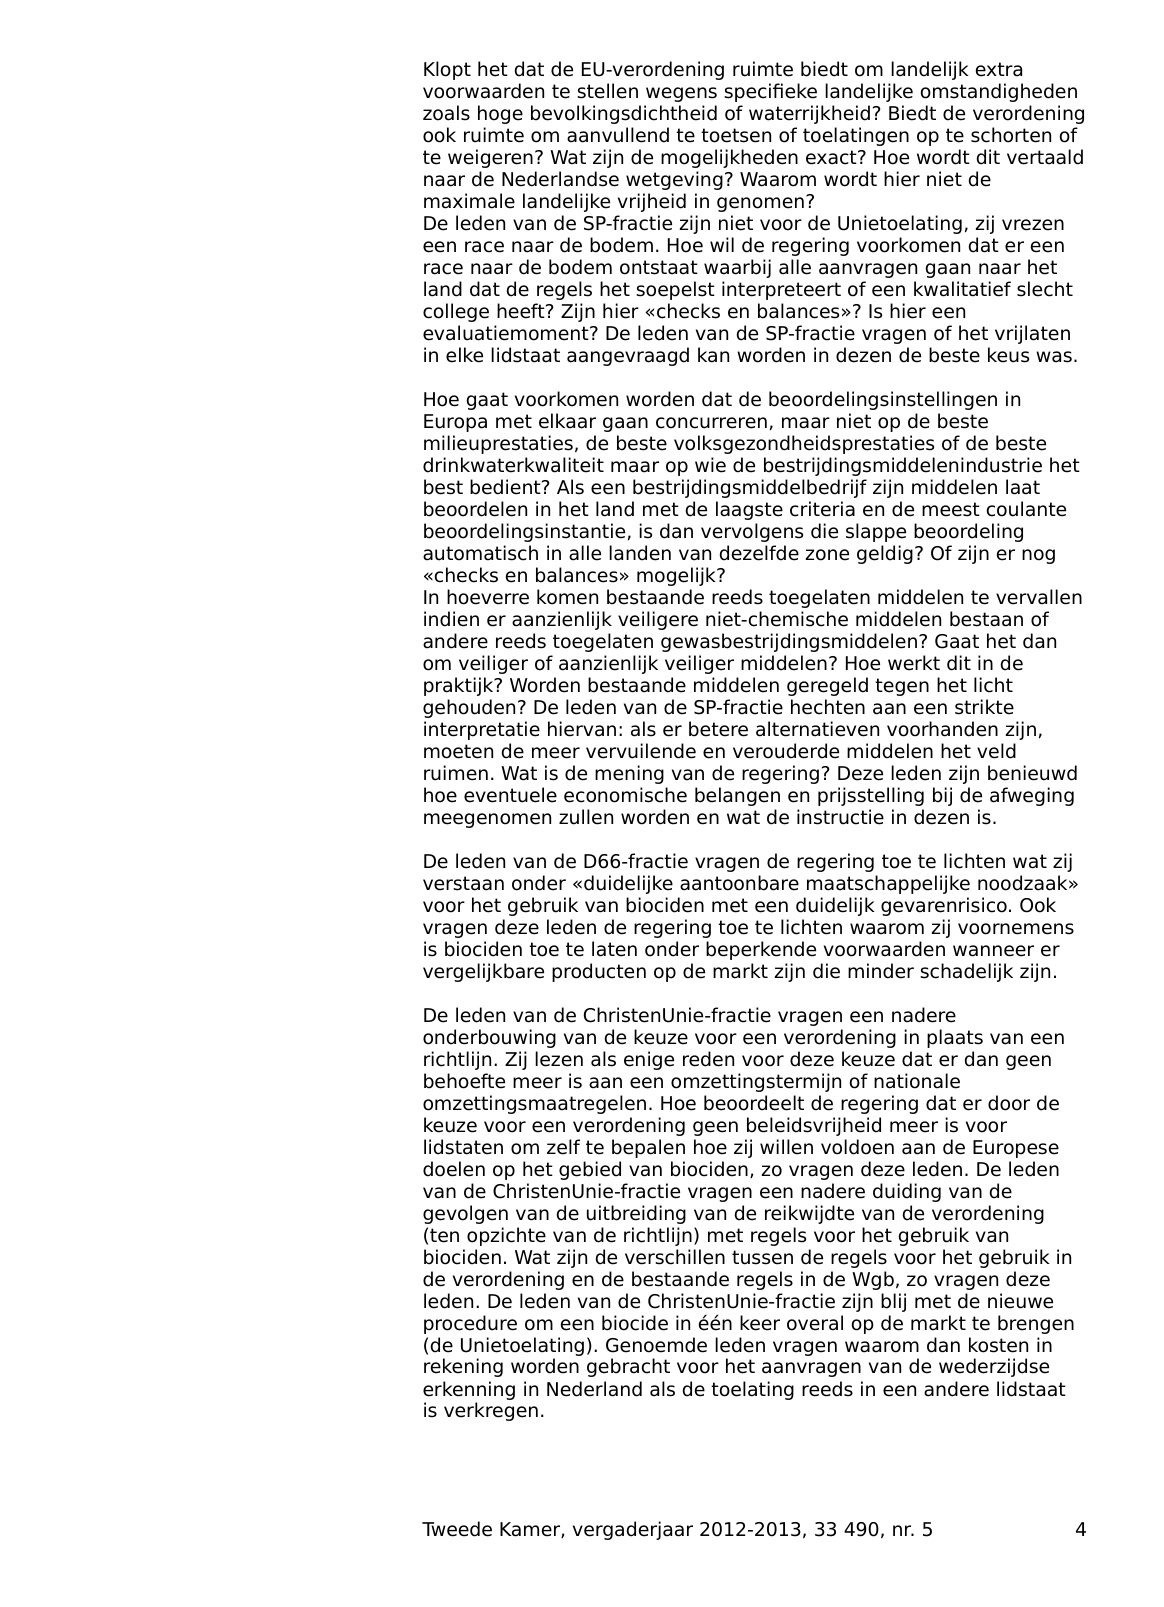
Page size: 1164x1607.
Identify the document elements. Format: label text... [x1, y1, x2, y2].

text De leden van de ChristenUnie-fractie vragen een nadere onderbouwing van de keuze voor een verordening in plaats van een richtlijn. Zij lezen als enige reden voor deze keuze dat er dan geen behoefte meer is aan een omzettingstermijn of nationale omzettingsmaatregelen. Hoe beoordeelt de regering dat er door de keuze voor een verordening geen beleidsvrijheid meer is voor lidstaten om zelf te bepalen hoe zij willen voldoen aan de Europese doelen op het gebied van biociden, zo vragen deze leden. De leden van de ChristenUnie-fractie vragen een nadere duiding van de gevolgen van de uitbreiding van de reikwijdte van de verordening (ten opzichte van de richtlijn) met regels voor het gebruik van biociden. Wat zijn de verschillen tussen de regels voor het gebruik in de verordening en de bestaande regels in de Wgb, zo vragen deze leden. De leden van de ChristenUnie-fractie zijn blij met de nieuwe procedure om een biocide in één keer overal op de markt te brengen (de Unietoelating). Genoemde leden vragen waarom dan kosten in rekening worden gebracht voor het aanvragen van de wederzijdse erkenning in Nederland als de toelating reeds in een andere lidstaat is verkregen. [422, 1005, 1087, 1422]
text De leden van de SP-fractie zijn niet voor de Unietoelating, zij vrezen een race naar de bodem. Hoe wil de regering voorkomen dat er een race naar de bodem ontstaat waarbij alle aanvragen gaan naar het land dat de regels het soepelst interpreteert of een kwalitatief slecht college heeft? Zijn hier «checks en balances»? Is hier een evaluatiemoment? De leden van de SP-fractie vragen of het vrijlaten in elke lidstaat aangevraagd kan worden in dezen de beste keus was. [422, 213, 1087, 367]
text Hoe gaat voorkomen worden dat de beoordelingsinstellingen in Europa met elkaar gaan concurreren, maar niet op de beste milieuprestaties, de beste volksgezondheidsprestaties of de beste drinkwaterkwaliteit maar op wie de bestrijdingsmiddelenindustrie het best bedient? Als een bestrijdingsmiddelbedrijf zijn middelen laat beoordelen in het land met de laagste criteria en de meest coulante beoordelingsinstantie, is dan vervolgens die slappe beoordeling automatisch in alle landen van dezelfde zone geldig? Of zijn er nog «checks en balances» mogelijk? [422, 389, 1087, 587]
text Klopt het dat de EU-verordening ruimte biedt om landelijk extra voorwaarden te stellen wegens specifieke landelijke omstandigheden zoals hoge bevolkingsdichtheid of waterrijkheid? Biedt de verordening ook ruimte om aanvullend te toetsen of toelatingen op te schorten of te weigeren? Wat zijn de mogelijkheden exact? Hoe wordt dit vertaald naar de Nederlandse wetgeving? Waarom wordt hier niet de maximale landelijke vrijheid in genomen? [422, 59, 1087, 213]
text In hoeverre komen bestaande reeds toegelaten middelen te vervallen indien er aanzienlijk veiligere niet-chemische middelen bestaan of andere reeds toegelaten gewasbestrijdingsmiddelen? Gaat het dan om veiliger of aanzienlijk veiliger middelen? Hoe werkt dit in de praktijk? Worden bestaande middelen geregeld tegen het licht gehouden? De leden van de SP-fractie hechten aan een strikte interpretatie hiervan: als er betere alternatieven voorhanden zijn, moeten de meer vervuilende en verouderde middelen het veld ruimen. Wat is de mening van de regering? Deze leden zijn benieuwd hoe eventuele economische belangen en prijsstelling bij de afweging meegenomen zullen worden en wat de instructie in dezen is. [422, 587, 1087, 828]
text De leden van de D66-fractie vragen de regering toe te lichten wat zij verstaan onder «duidelijke aantoonbare maatschappelijke noodzaak» voor het gebruik van biociden met een duidelijk gevarenrisico. Ook vragen deze leden de regering toe te lichten waarom zij voornemens is biociden toe te laten onder beperkende voorwaarden wanneer er vergelijkbare producten op de markt zijn die minder schadelijk zijn. [422, 851, 1087, 983]
